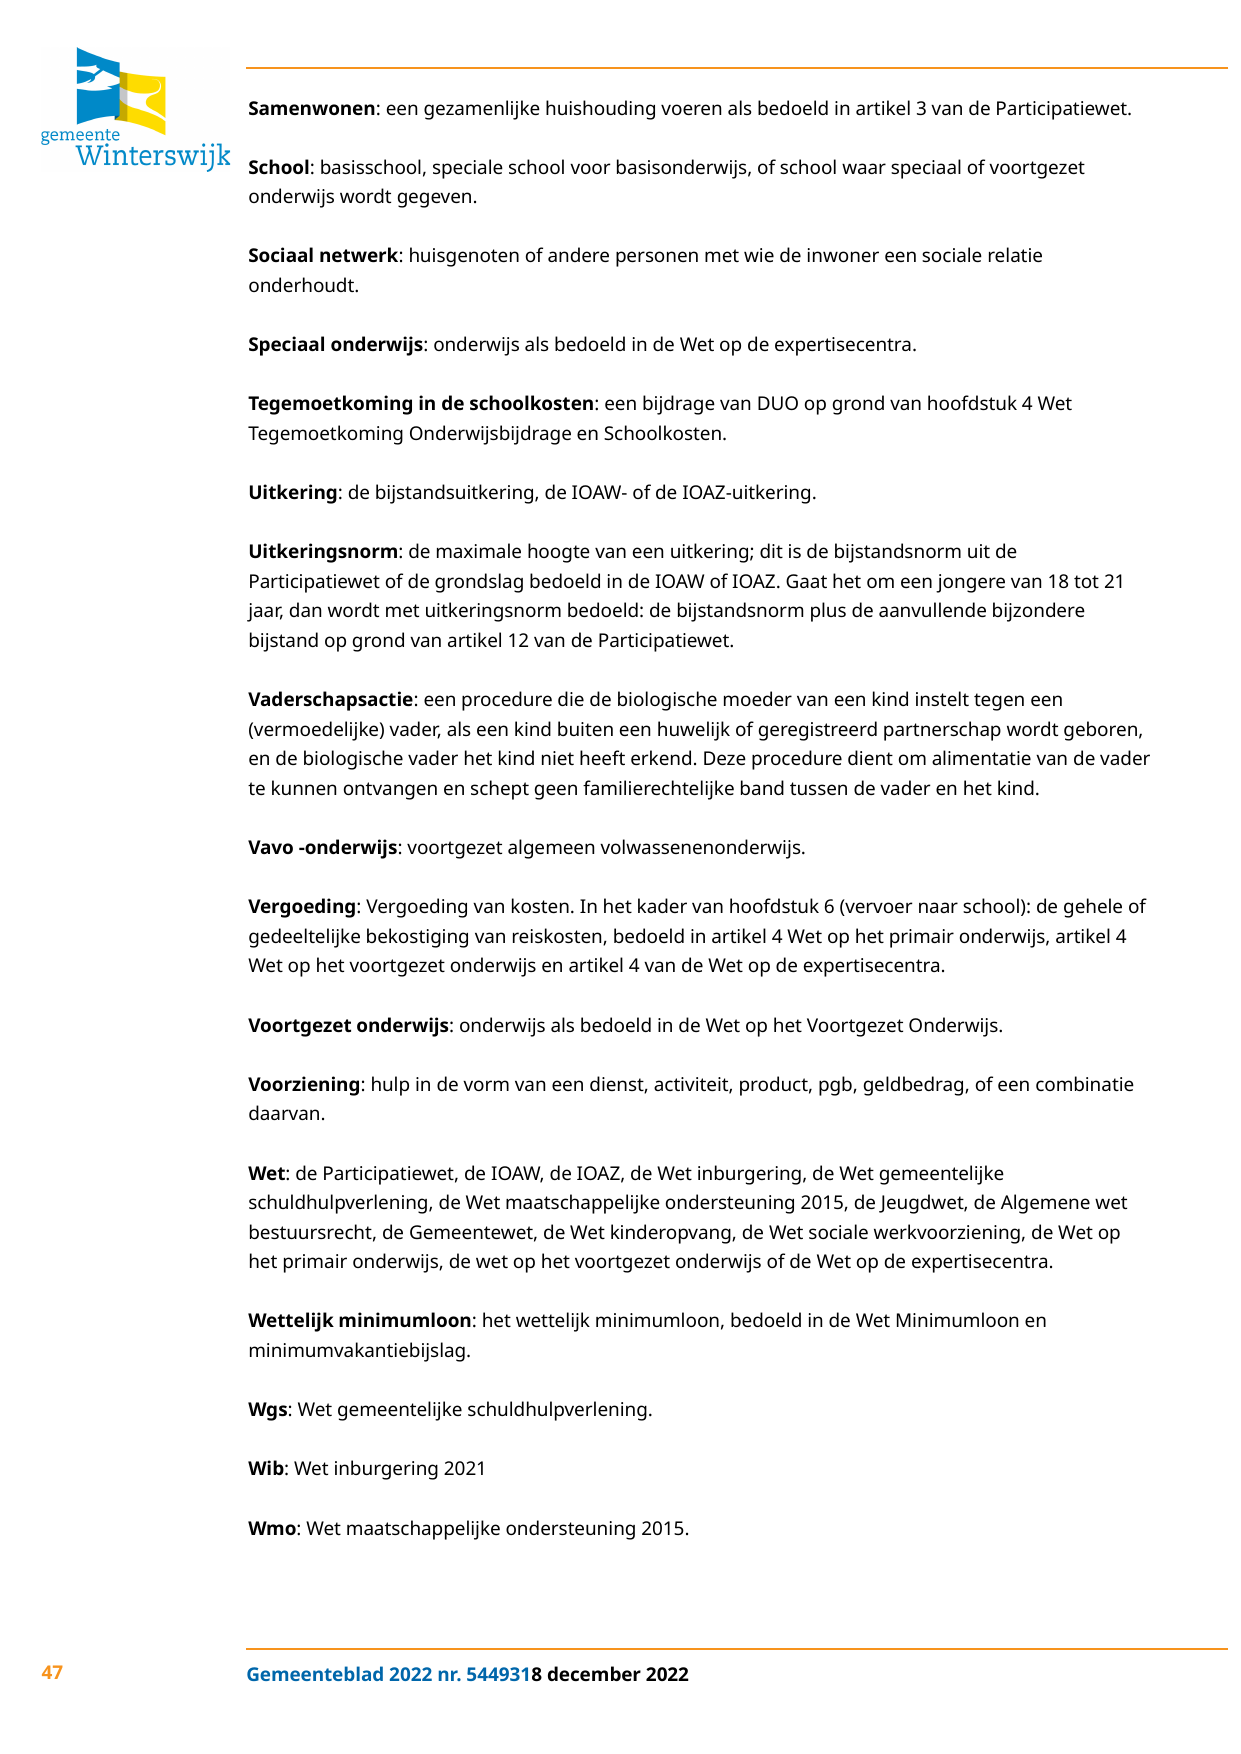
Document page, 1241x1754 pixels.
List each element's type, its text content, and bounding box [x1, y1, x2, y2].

text Samenwonen: een gezamenlijke huishouding voeren als bedoeld in artikel 3 van de Participatiewet. [248, 95, 1152, 121]
text Wgs: Wet gemeentelijke schuldhulpverlening. [248, 1396, 1152, 1422]
text Uitkeringsnorm: de maximale hoogte van een uitkering; dit is de bijstandsnorm uit de Participatiewet of de grondslag bedoeld in de IOAW of IOAZ. Gaat het om een jongere van 18 tot 21 jaar, dan wordt met uitkeringsnorm bedoeld: de bijstandsnorm plus de aanvullende bijzondere bijstand op grond van artikel 12 van de Participatiewet. [248, 538, 1152, 653]
text Voorziening: hulp in de vorm van een dienst, activiteit, product, pgb, geldbedrag, of een combinatie daarvan. [248, 1071, 1152, 1126]
text School: basisschool, speciale school voor basisonderwijs, of school waar speciaal of voortgezet onderwijs wordt gegeven. [248, 154, 1152, 209]
picture [225, 153, 231, 162]
text Speciaal onderwijs: onderwijs als bedoeld in de Wet op de expertisecentra. [248, 331, 1152, 357]
text Vavo -onderwijs: voortgezet algemeen volwassenenonderwijs. [248, 834, 1152, 860]
picture [41, 47, 231, 172]
text Sociaal netwerk: huisgenoten of andere personen met wie de inwoner een sociale relatie onderhoudt. [248, 243, 1152, 298]
text Uitkering: de bijstandsuitkering, de IOAW- of de IOAZ-uitkering. [248, 479, 1152, 505]
text Vergoeding: Vergoeding van kosten. In het kader van hoofdstuk 6 (vervoer naar school): de gehele of gedeeltelijke bekostiging van reiskosten, bedoeld in artikel 4 Wet op het primair onderwijs, artikel 4 Wet op het voortgezet onderwijs en artikel 4 van de Wet op de expertisecentra. [248, 893, 1152, 978]
text Wettelijk minimumloon: het wettelijk minimumloon, bedoeld in de Wet Minimumloon en minimumvakantiebijslag. [248, 1308, 1152, 1363]
text Wmo: Wet maatschappelijke ondersteuning 2015. [248, 1515, 1152, 1541]
text Voortgezet onderwijs: onderwijs als bedoeld in de Wet op het Voortgezet Onderwijs. [248, 1012, 1152, 1038]
text Wib: Wet inburgering 2021 [248, 1456, 1152, 1481]
text Wet: de Participatiewet, de IOAW, de IOAZ, de Wet inburgering, de Wet gemeentelijke schuldhulpverlening, de Wet maatschappelijke ondersteuning 2015, de Jeugdwet, de Algemene wet bestuursrecht, de Gemeentewet, de Wet kinderopvang, de Wet sociale werkvoorziening, de Wet op het primair onderwijs, de wet op het voortgezet onderwijs of de Wet op de expertisecentra. [248, 1160, 1152, 1274]
text Tegemoetkoming in de schoolkosten: een bijdrage van DUO op grond van hoofdstuk 4 Wet Tegemoetkoming Onderwijsbijdrage en Schoolkosten. [248, 391, 1152, 446]
text Vaderschapsactie: een procedure die de biologische moeder van een kind instelt tegen een (vermoedelijke) vader, als een kind buiten een huwelijk of geregistreerd partnerschap wordt geboren, en de biologische vader het kind niet heeft erkend. Deze procedure dient om alimentatie van de vader te kunnen ontvangen en schept geen familierechtelijke band tussen de vader en het kind. [248, 686, 1152, 801]
